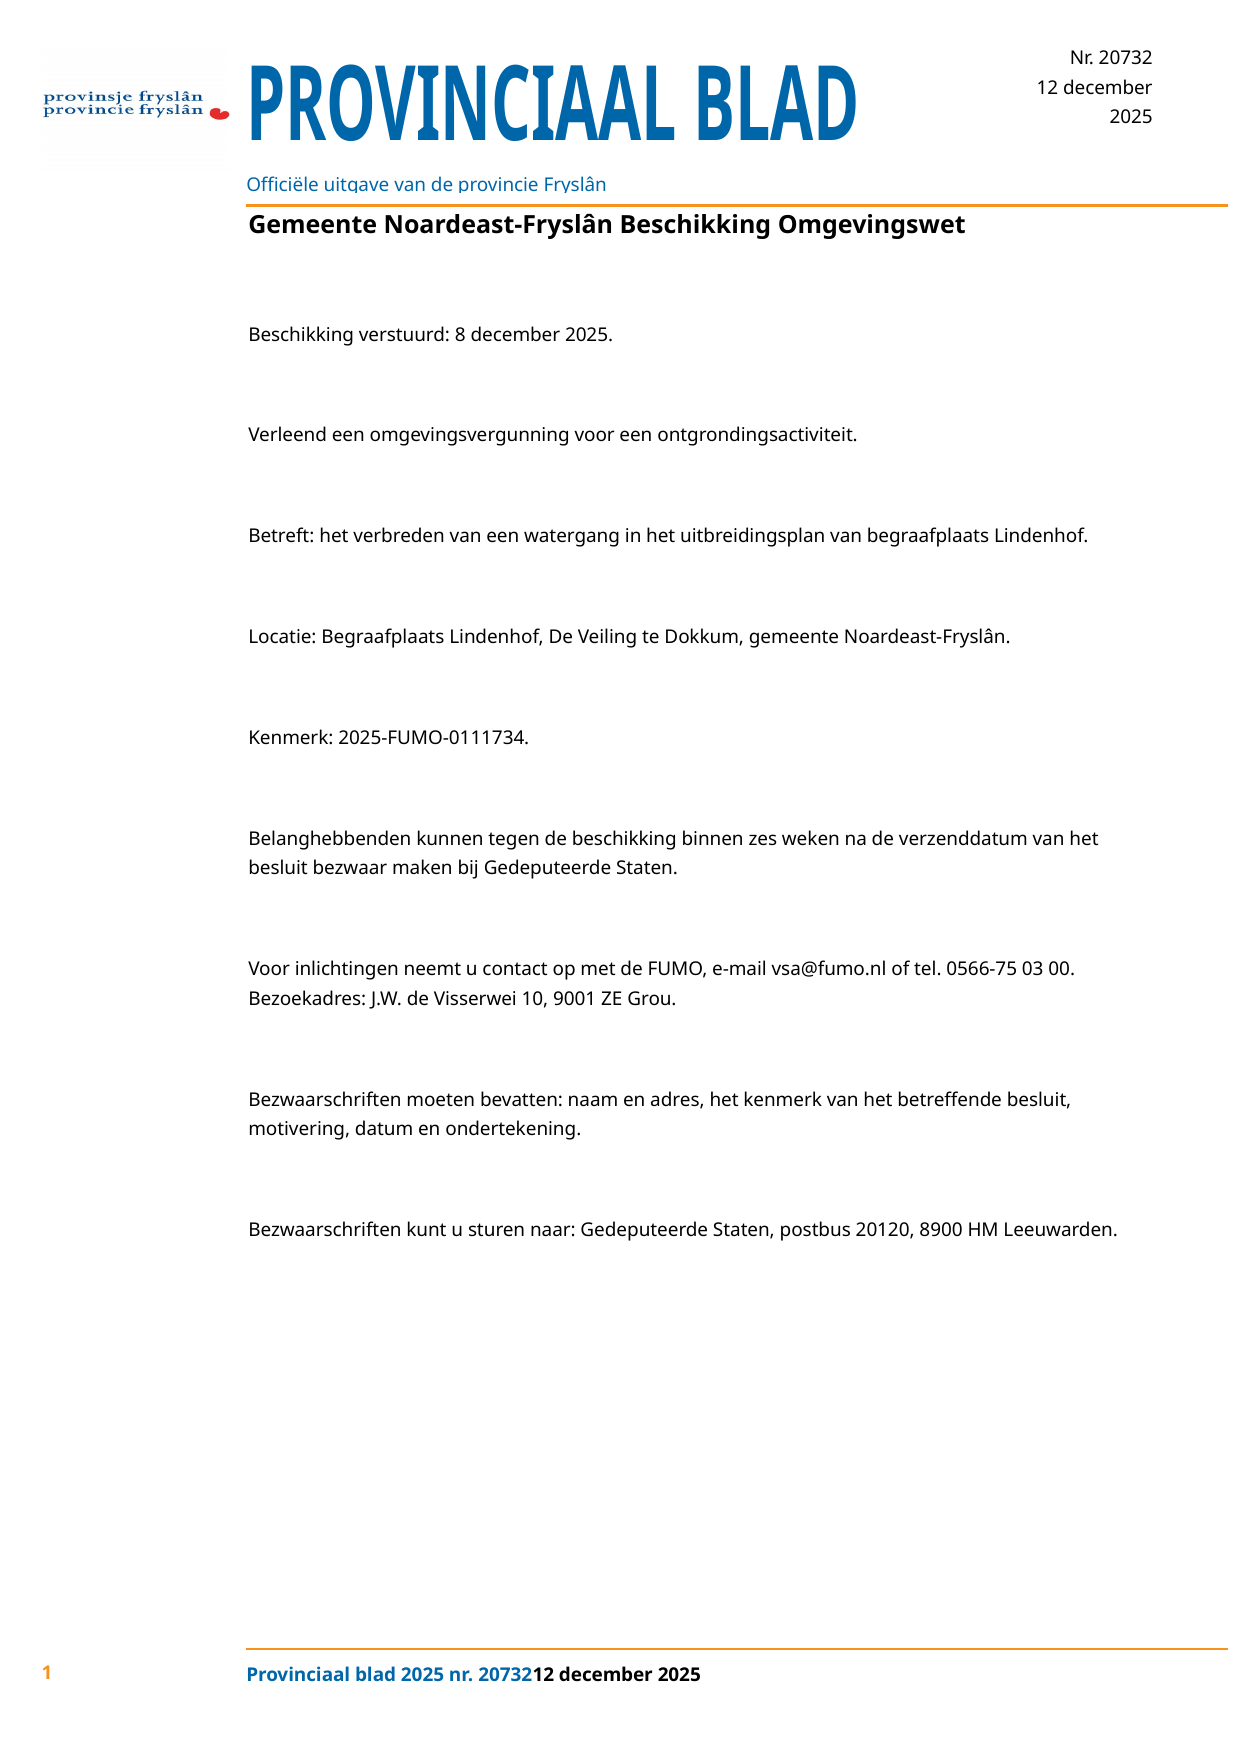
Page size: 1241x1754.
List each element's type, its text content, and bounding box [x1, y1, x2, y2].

text Beschikking verstuurd: 8 december 2025. [248, 321, 1152, 346]
text Bezwaarschriften moeten bevatten: naam en adres, het kenmerk van het betreffende besluit, motivering, datum en ondertekening. [248, 1086, 1152, 1141]
text Gemeente Noardeast-Fryslân Beschikking Omgevingswet [248, 207, 1152, 241]
text Locatie: Begraafplaats Lindenhof, De Veiling te Dokkum, gemeente Noardeast-Fryslân. [248, 623, 1152, 649]
text Belanghebbenden kunnen tegen de beschikking binnen zes weken na de verzenddatum van het besluit bezwaar maken bij Gedeputeerde Staten. [248, 825, 1152, 880]
text Bezwaarschriften kunt u sturen naar: Gedeputeerde Staten, postbus 20120, 8900 HM Leeuwarden. [248, 1216, 1152, 1242]
picture [41, 47, 231, 172]
text Voor inlichtingen neemt u contact op met de FUMO, e-mail vsa@fumo.nl of tel. 0566-75 03 00. Bezoekadres: J.W. de Visserwei 10, 9001 ZE Grou. [248, 955, 1152, 1011]
text Kenmerk: 2025-FUMO-0111734. [248, 724, 1152, 750]
text Betreft: het verbreden van een watergang in het uitbreidingsplan van begraafplaats Lindenhof. [248, 522, 1152, 548]
text Verleend een omgevingsvergunning voor een ontgrondingsactiviteit. [248, 422, 1152, 447]
